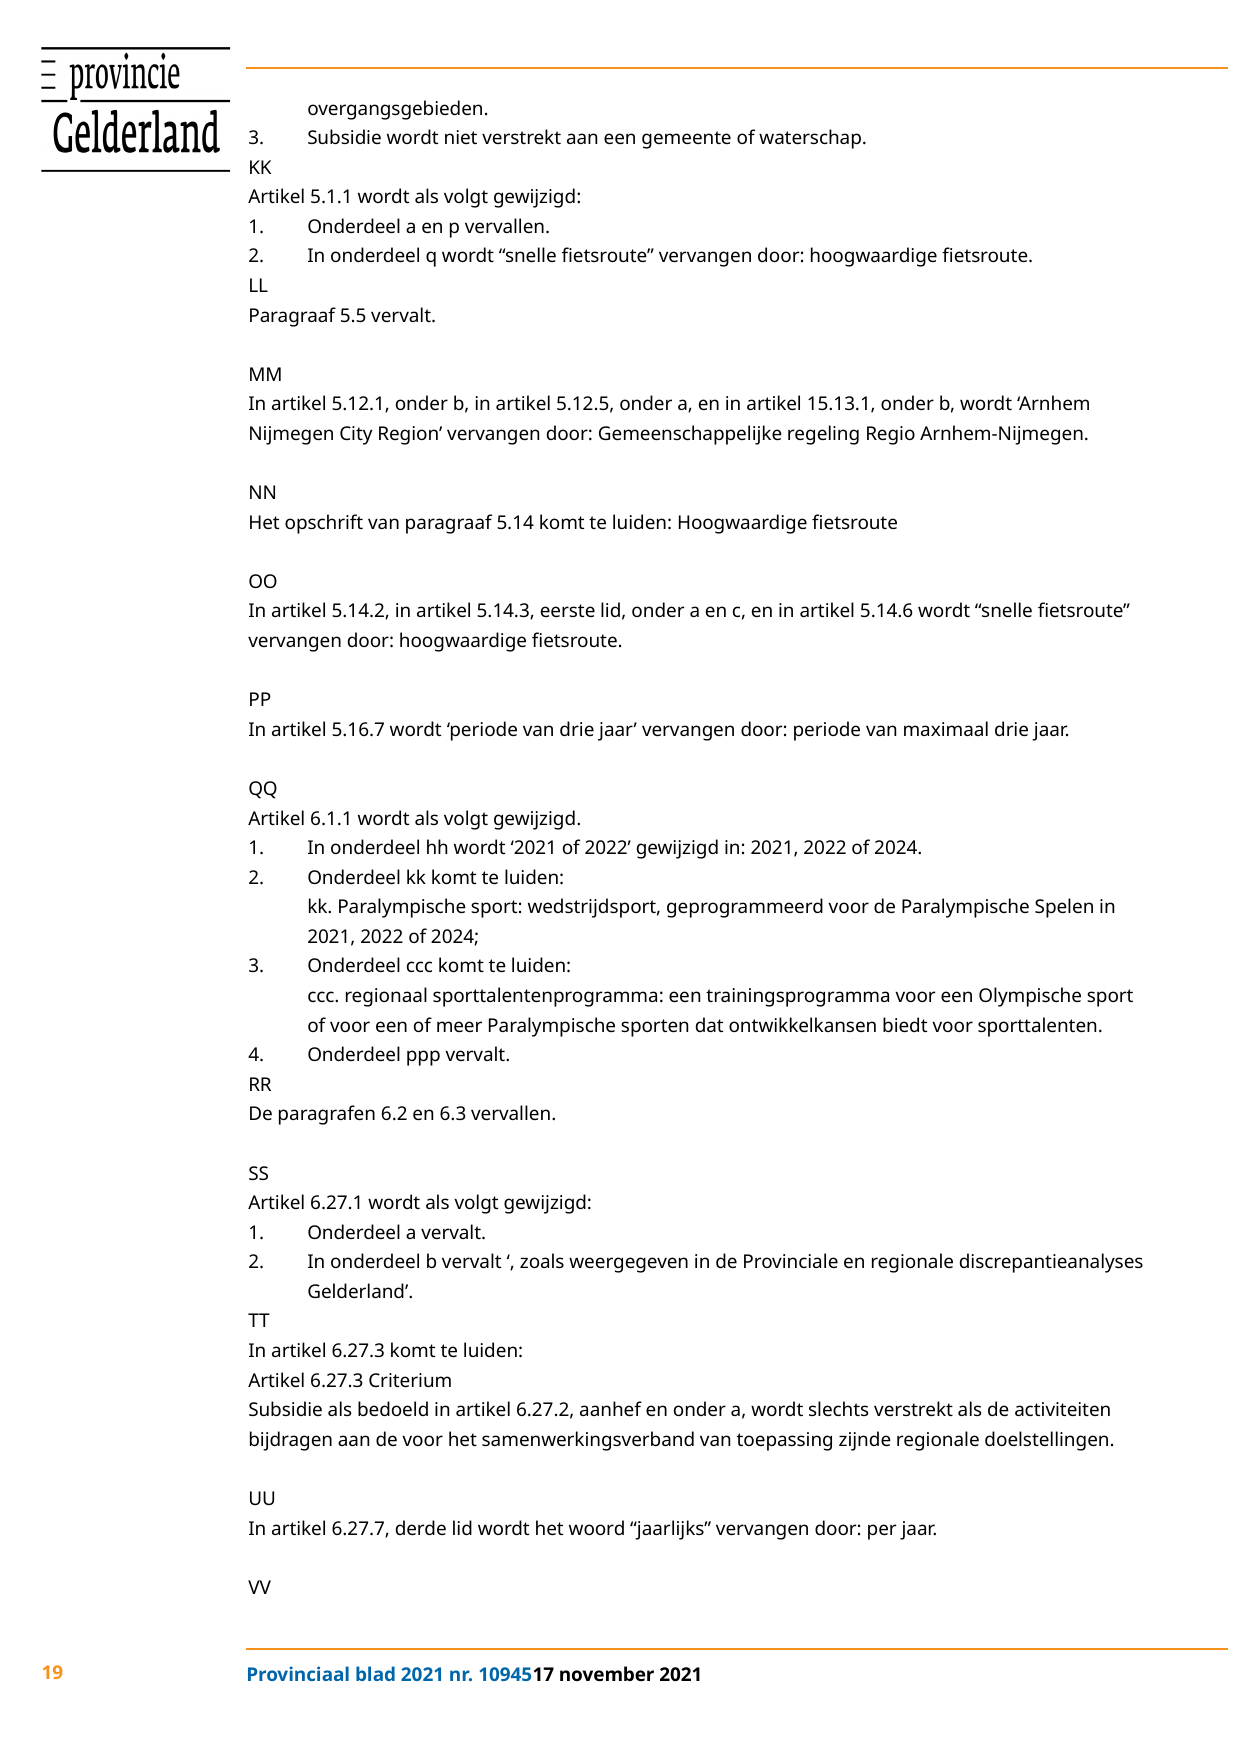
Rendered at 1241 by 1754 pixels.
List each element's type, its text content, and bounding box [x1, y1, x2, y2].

text OO [248, 568, 1152, 594]
list Onderdeel a en p vervallen. [248, 213, 1152, 239]
text De paragrafen 6.2 en 6.3 vervallen. [248, 1101, 1152, 1126]
list In onderdeel b vervalt ‘, zoals weergegeven in de Provinciale en regionale discrepantieanalyses Gelderland’. [248, 1248, 1152, 1304]
text In artikel 5.16.7 wordt ‘periode van drie jaar’ vervangen door: periode van maximaal drie jaar. [248, 716, 1152, 742]
text In artikel 5.14.2, in artikel 5.14.3, eerste lid, onder a en c, en in artikel 5.14.6 wordt “snelle fietsroute” vervangen door: hoogwaardige fietsroute. [248, 598, 1152, 653]
list Subsidie wordt niet verstrekt aan een gemeente of waterschap. [248, 124, 1152, 150]
list Onderdeel kk komt te luiden: [248, 864, 1152, 890]
text Artikel 5.1.1 wordt als volgt gewijzigd: [248, 183, 1152, 209]
text KK [248, 154, 1152, 180]
text Paragraaf 5.5 vervalt. [248, 302, 1152, 328]
text Subsidie als bedoeld in artikel 6.27.2, aanhef en onder a, wordt slechts verstrekt als de activiteiten bijdragen aan de voor het samenwerkingsverband van toepassing zijnde regionale doelstellingen. [248, 1396, 1152, 1452]
text UU [248, 1485, 1152, 1511]
text VV [248, 1574, 1152, 1600]
text Het opschrift van paragraaf 5.14 komt te luiden: Hoogwaardige fietsroute [248, 509, 1152, 535]
list overgangsgebieden. [248, 95, 1152, 121]
picture [41, 47, 231, 172]
list Onderdeel a vervalt. [248, 1219, 1152, 1245]
text In artikel 5.12.1, onder b, in artikel 5.12.5, onder a, en in artikel 15.13.1, onder b, wordt ‘Arnhem Nijmegen City Region’ vervangen door: Gemeenschappelijke regeling Regio Arnhem-Nijmegen. [248, 391, 1152, 446]
text QQ [248, 775, 1152, 801]
text SS [248, 1160, 1152, 1186]
text NN [248, 479, 1152, 505]
list kk. Paralympische sport: wedstrijdsport, geprogrammeerd voor de Paralympische Spelen in 2021, 2022 of 2024; [248, 893, 1152, 949]
list ccc. regionaal sporttalentenprogramma: een trainingsprogramma voor een Olympische sport of voor een of meer Paralympische sporten dat ontwikkelkansen biedt voor sporttalenten. [248, 982, 1152, 1038]
text PP [248, 686, 1152, 712]
text MM [248, 361, 1152, 387]
text In artikel 6.27.3 komt te luiden: [248, 1337, 1152, 1363]
list In onderdeel hh wordt ‘2021 of 2022’ gewijzigd in: 2021, 2022 of 2024. [248, 834, 1152, 860]
list Onderdeel ccc komt te luiden: [248, 953, 1152, 978]
list In onderdeel q wordt “snelle fietsroute” vervangen door: hoogwaardige fietsroute. [248, 243, 1152, 268]
text TT [248, 1308, 1152, 1333]
text RR [248, 1071, 1152, 1097]
list Onderdeel ppp vervalt. [248, 1041, 1152, 1067]
text Artikel 6.1.1 wordt als volgt gewijzigd. [248, 805, 1152, 831]
text Artikel 6.27.1 wordt als volgt gewijzigd: [248, 1189, 1152, 1215]
text Artikel 6.27.3 Criterium [248, 1367, 1152, 1393]
text LL [248, 272, 1152, 298]
text In artikel 6.27.7, derde lid wordt het woord “jaarlijks” vervangen door: per jaar. [248, 1515, 1152, 1541]
